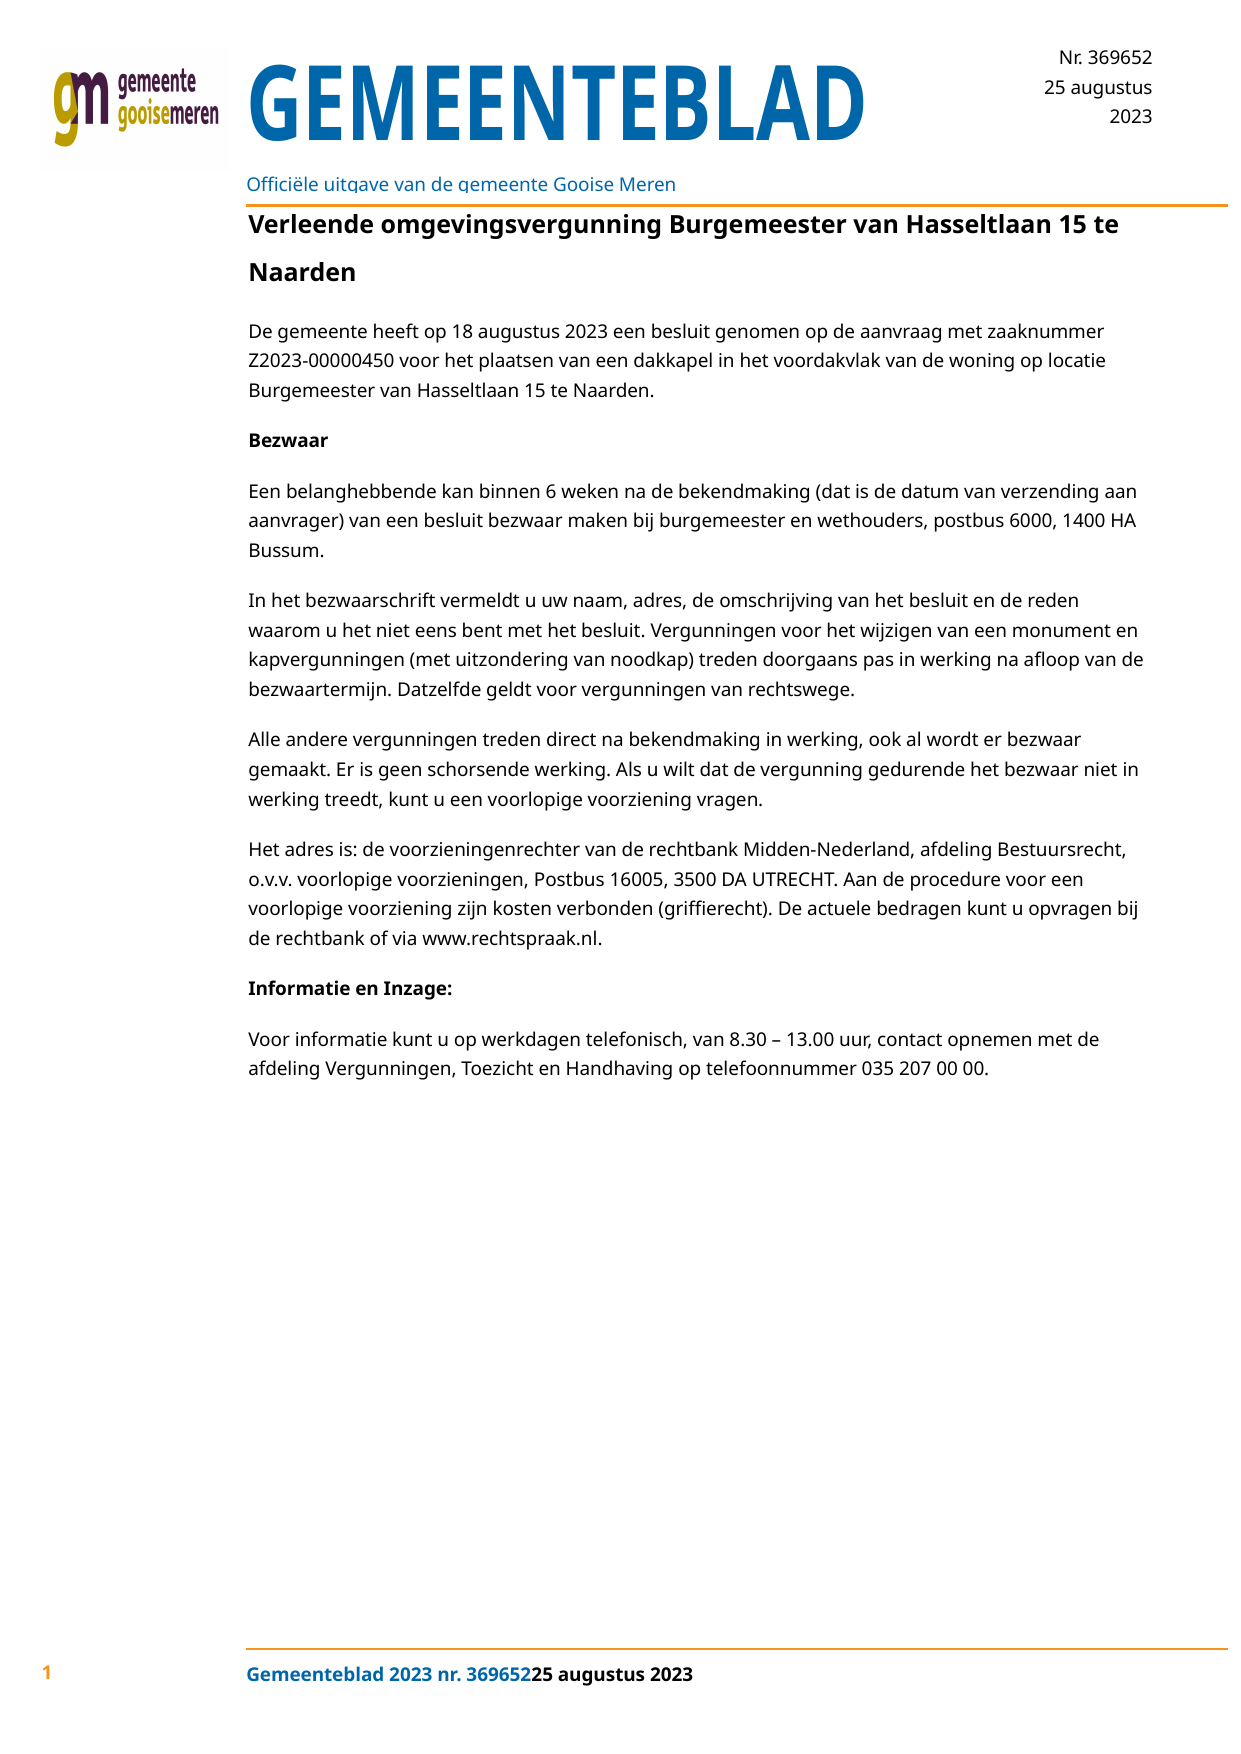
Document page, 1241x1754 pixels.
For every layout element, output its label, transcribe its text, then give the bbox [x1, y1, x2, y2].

text Verleende omgevingsvergunning Burgemeester van Hasseltlaan 15 te Naarden [248, 207, 1152, 288]
text Informatie en Inzage: [248, 975, 1152, 1001]
text Het adres is: de voorzieningenrechter van de rechtbank Midden-Nederland, afdeling Bestuursrecht, o.v.v. voorlopige voorzieningen, Postbus 16005, 3500 DA UTRECHT. Aan de procedure voor een voorlopige voorziening zijn kosten verbonden (griffierecht). De actuele bedragen kunt u opvragen bij de rechtbank of via www.rechtspraak.nl. [248, 836, 1152, 951]
text Alle andere vergunningen treden direct na bekendmaking in werking, ook al wordt er bezwaar gemaakt. Er is geen schorsende werking. Als u wilt dat de vergunning gedurende het bezwaar niet in werking treedt, kunt u een voorlopige voorziening vragen. [248, 727, 1152, 812]
picture [41, 47, 231, 172]
text De gemeente heeft op 18 augustus 2023 een besluit genomen op de aanvraag met zaaknummer Z2023-00000450 voor het plaatsen van een dakkapel in het voordakvlak van de woning op locatie Burgemeester van Hasseltlaan 15 te Naarden. [248, 318, 1152, 403]
text In het bezwaarschrift vermeldt u uw naam, adres, de omschrijving van het besluit en de reden waarom u het niet eens bent met het besluit. Vergunningen voor het wijzigen van een monument en kapvergunningen (met uitzondering van noodkap) treden doorgaans pas in werking na afloop van de bezwaartermijn. Datzelfde geldt voor vergunningen van rechtswege. [248, 587, 1152, 702]
text Bezwaar [248, 427, 1152, 453]
text Een belanghebbende kan binnen 6 weken na de bekendmaking (dat is de datum van verzending aan aanvrager) van een besluit bezwaar maken bij burgemeester en wethouders, postbus 6000, 1400 HA Bussum. [248, 478, 1152, 563]
text Voor informatie kunt u op werkdagen telefonisch, van 8.30 – 13.00 uur, contact opnemen met de afdeling Vergunningen, Toezicht en Handhaving op telefoonnummer 035 207 00 00. [248, 1026, 1152, 1081]
